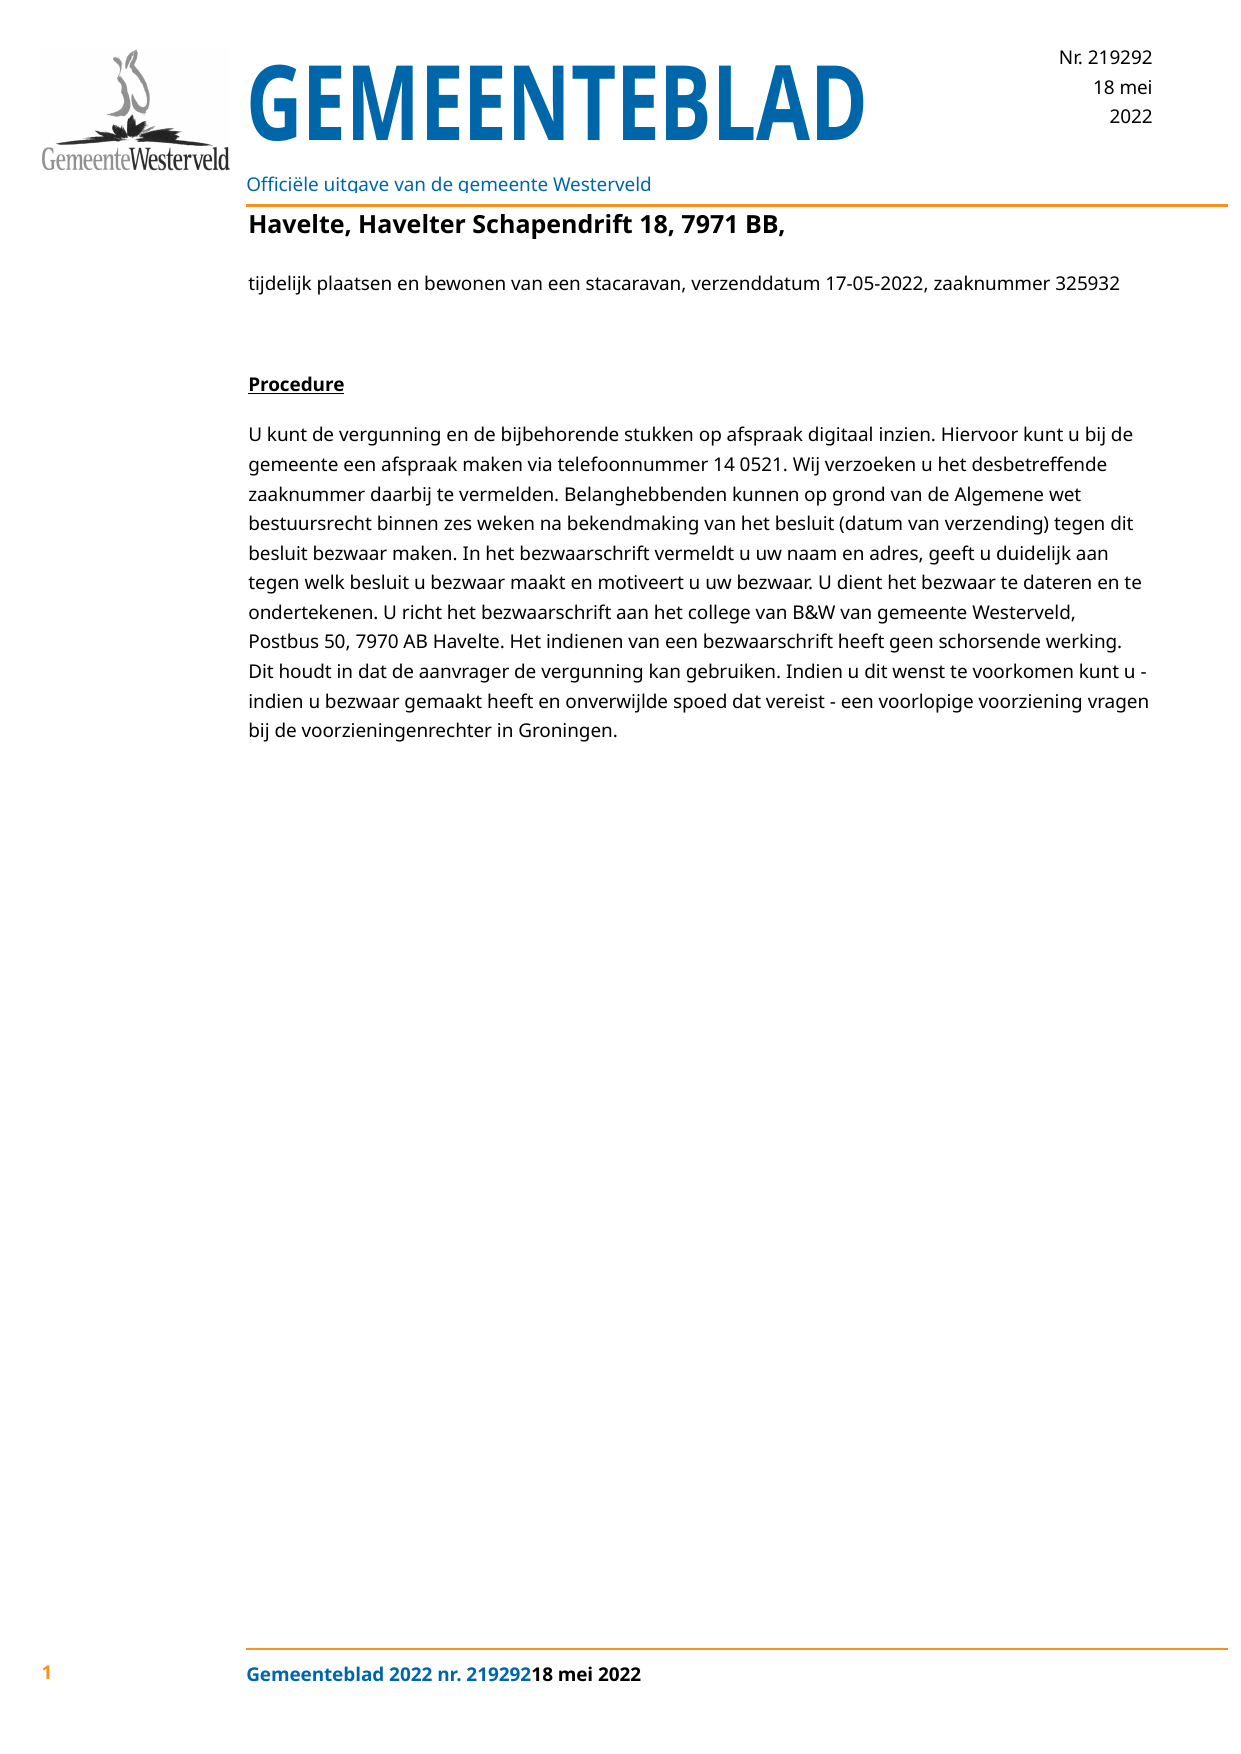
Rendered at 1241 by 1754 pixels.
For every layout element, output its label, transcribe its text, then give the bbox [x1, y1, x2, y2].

text tijdelijk plaatsen en bewonen van een stacaravan, verzenddatum 17-05-2022, zaaknummer 325932 [248, 270, 1152, 296]
text Havelte, Havelter Schapendrift 18, 7971 BB, [248, 207, 1152, 241]
text Procedure [248, 371, 1152, 397]
picture [41, 47, 231, 172]
text U kunt de vergunning en de bijbehorende stukken op afspraak digitaal inzien. Hiervoor kunt u bij de gemeente een afspraak maken via telefoonnummer 14 0521. Wij verzoeken u het desbetreffende zaaknummer daarbij te vermelden. Belanghebbenden kunnen op grond van de Algemene wet bestuursrecht binnen zes weken na bekendmaking van het besluit (datum van verzending) tegen dit besluit bezwaar maken. In het bezwaarschrift vermeldt u uw naam en adres, geeft u duidelijk aan tegen welk besluit u bezwaar maakt en motiveert u uw bezwaar. U dient het bezwaar te dateren en te ondertekenen. U richt het bezwaarschrift aan het college van B&W van gemeente Westerveld, Postbus 50, 7970 AB Havelte. Het indienen van een bezwaarschrift heeft geen schorsende werking. Dit houdt in dat de aanvrager de vergunning kan gebruiken. Indien u dit wenst te voorkomen kunt u - indien u bezwaar gemaakt heeft en onverwijlde spoed dat vereist - een voorlopige voorziening vragen bij de voorzieningenrechter in Groningen. [248, 422, 1152, 743]
